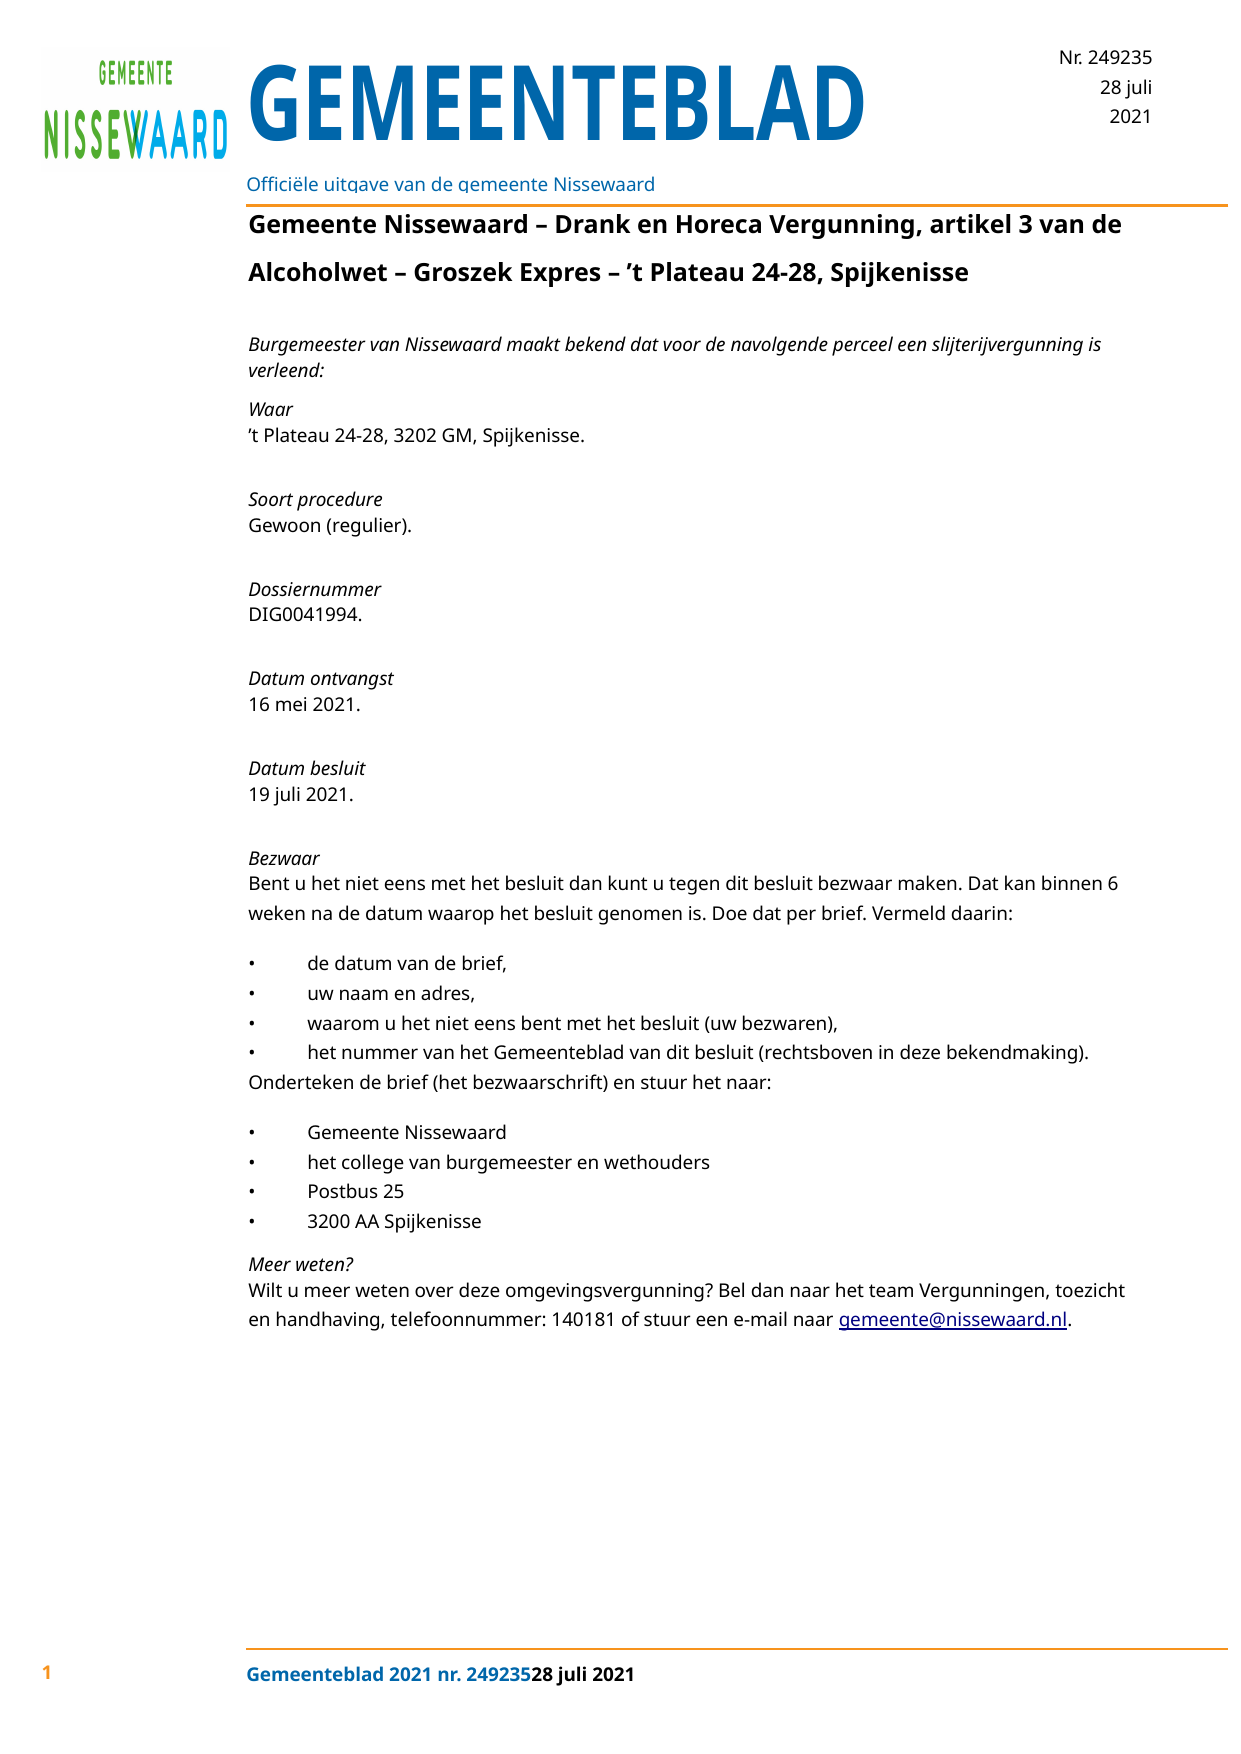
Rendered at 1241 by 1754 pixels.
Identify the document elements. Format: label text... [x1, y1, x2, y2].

text Meer weten? [248, 1251, 1152, 1277]
text Gemeente Nissewaard – Drank en Horeca Vergunning, artikel 3 van de Alcoholwet – Groszek Expres – ’t Plateau 24-28, Spijkenisse [248, 207, 1152, 288]
picture [41, 47, 231, 172]
list het college van burgemeester en wethouders [248, 1149, 1152, 1175]
text Burgemeester van Nissewaard maakt bekend dat voor de navolgende perceel een slijterijvergunning is verleend: [248, 331, 1152, 383]
text Bezwaar [248, 845, 1152, 871]
list 3200 AA Spijkenisse [248, 1208, 1152, 1234]
list waarom u het niet eens bent met het besluit (uw bezwaren), [248, 1010, 1152, 1036]
text Gewoon (regulier). [248, 512, 1152, 538]
text 19 juli 2021. [248, 781, 1152, 807]
text Bent u het niet eens met het besluit dan kunt u tegen dit besluit bezwaar maken. Dat kan binnen 6 weken na de datum waarop het besluit genomen is. Doe dat per brief. Vermeld daarin: [248, 871, 1152, 926]
text Waar [248, 396, 1152, 422]
list de datum van de brief, [248, 951, 1152, 976]
text 16 mei 2021. [248, 691, 1152, 717]
text ’t Plateau 24-28, 3202 GM, Spijkenisse. [248, 422, 1152, 448]
text Wilt u meer weten over deze omgevingsvergunning? Bel dan naar het team Vergunningen, toezicht en handhaving, telefoonnummer: 140181 of stuur een e-mail naar gemeente@nissewaard.nl. [248, 1277, 1152, 1332]
list uw naam en adres, [248, 980, 1152, 1006]
list Postbus 25 [248, 1178, 1152, 1204]
text Dossiernummer [248, 576, 1152, 602]
list het nummer van het Gemeenteblad van dit besluit (rechtsboven in deze bekendmaking). [248, 1039, 1152, 1065]
text Datum besluit [248, 755, 1152, 781]
text Datum ontvangst [248, 666, 1152, 691]
text Soort procedure [248, 486, 1152, 512]
text DIG0041994. [248, 602, 1152, 627]
text Onderteken de brief (het bezwaarschrift) en stuur het naar: [248, 1069, 1152, 1095]
list Gemeente Nissewaard [248, 1119, 1152, 1145]
